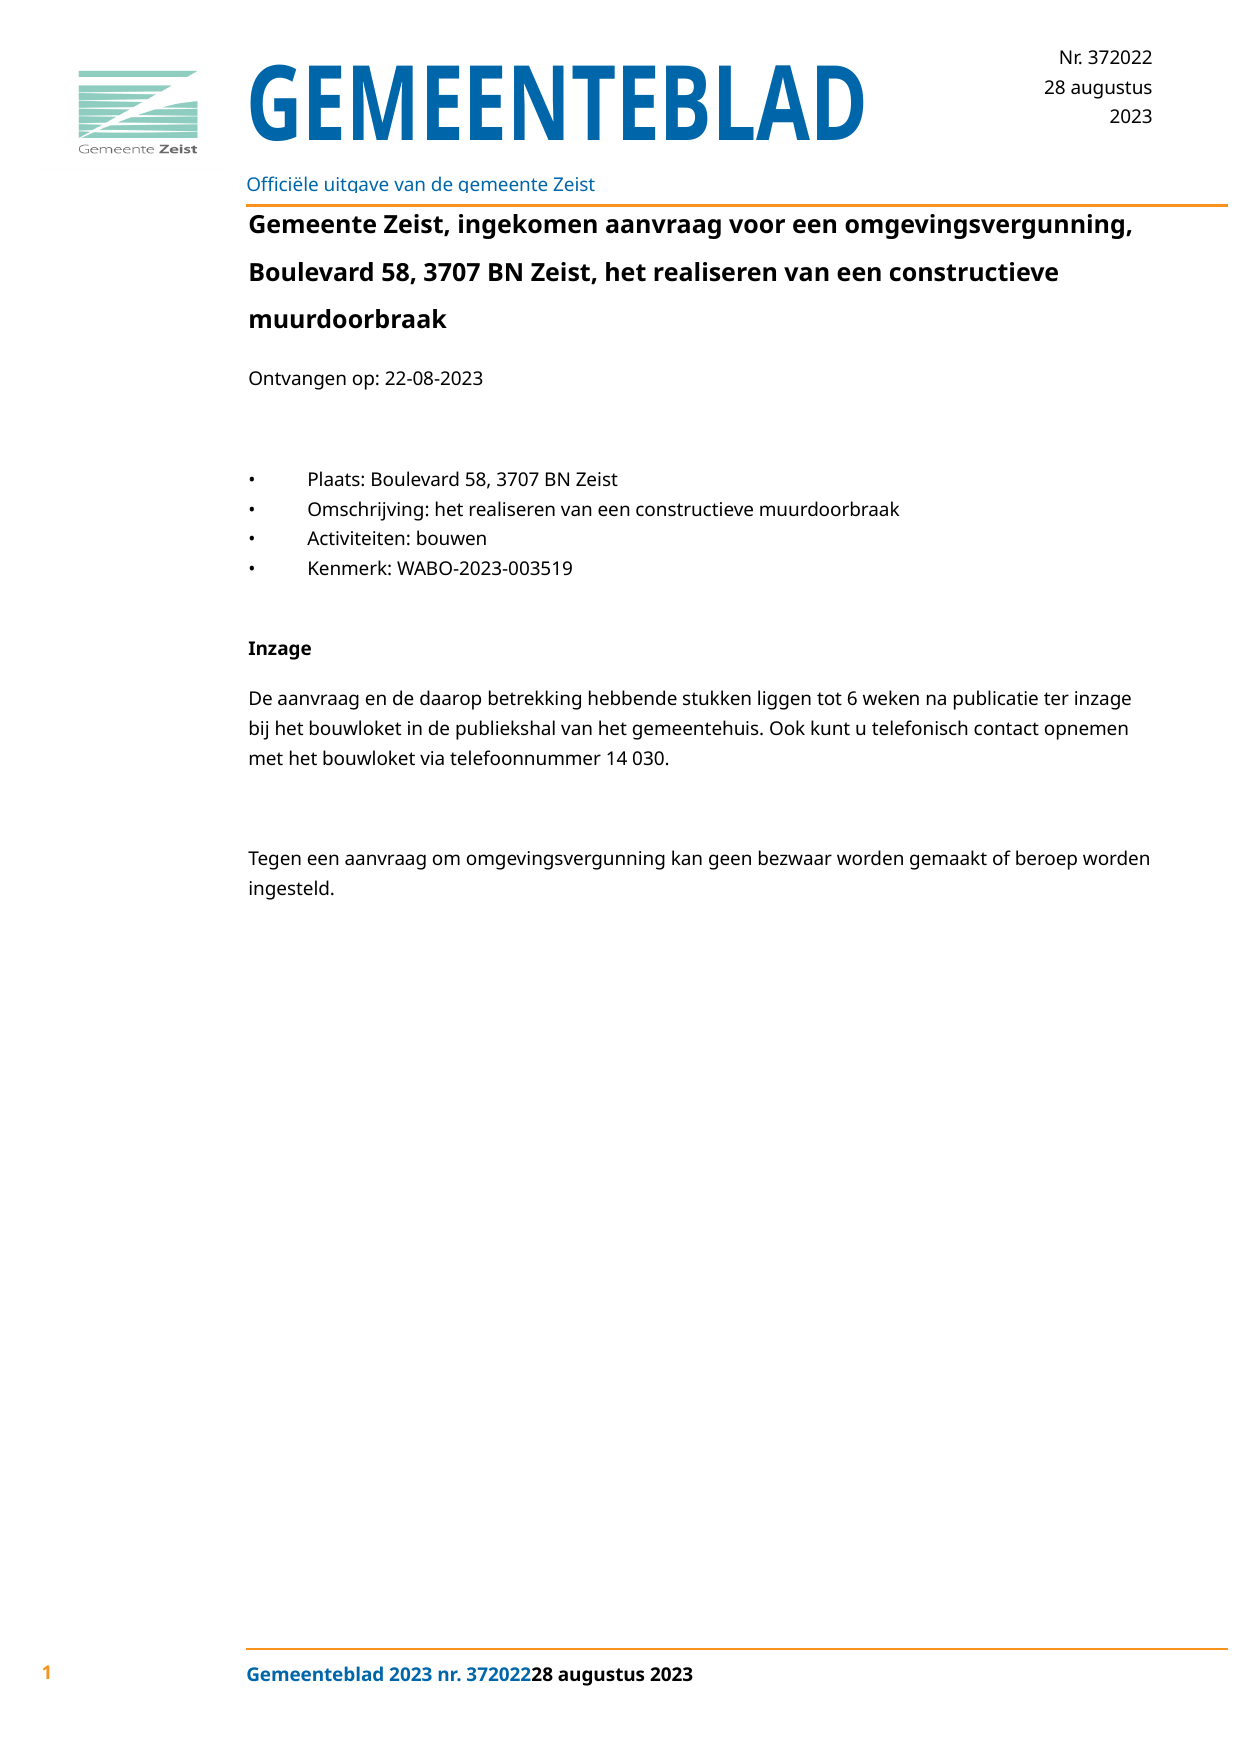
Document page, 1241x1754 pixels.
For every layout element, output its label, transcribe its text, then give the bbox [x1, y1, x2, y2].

picture [41, 47, 231, 172]
text Gemeente Zeist, ingekomen aanvraag voor een omgevingsvergunning, Boulevard 58, 3707 BN Zeist, het realiseren van een constructieve muurdoorbraak [248, 207, 1152, 336]
list Plaats: Boulevard 58, 3707 BN Zeist [248, 466, 1152, 492]
list Omschrijving: het realiseren van een constructieve muurdoorbraak [248, 496, 1152, 522]
list Kenmerk: WABO-2023-003519 [248, 555, 1152, 581]
text Inzage [248, 635, 1152, 661]
list Activiteiten: bouwen [248, 526, 1152, 551]
text Ontvangen op: 22-08-2023 [248, 366, 1152, 391]
text De aanvraag en de daarop betrekking hebbende stukken liggen tot 6 weken na publicatie ter inzage bij het bouwloket in de publiekshal van het gemeentehuis. Ook kunt u telefonisch contact opnemen met het bouwloket via telefoonnummer 14 030. [248, 686, 1152, 770]
text Tegen een aanvraag om omgevingsvergunning kan geen bezwaar worden gemaakt of beroep worden ingesteld. [248, 846, 1152, 901]
